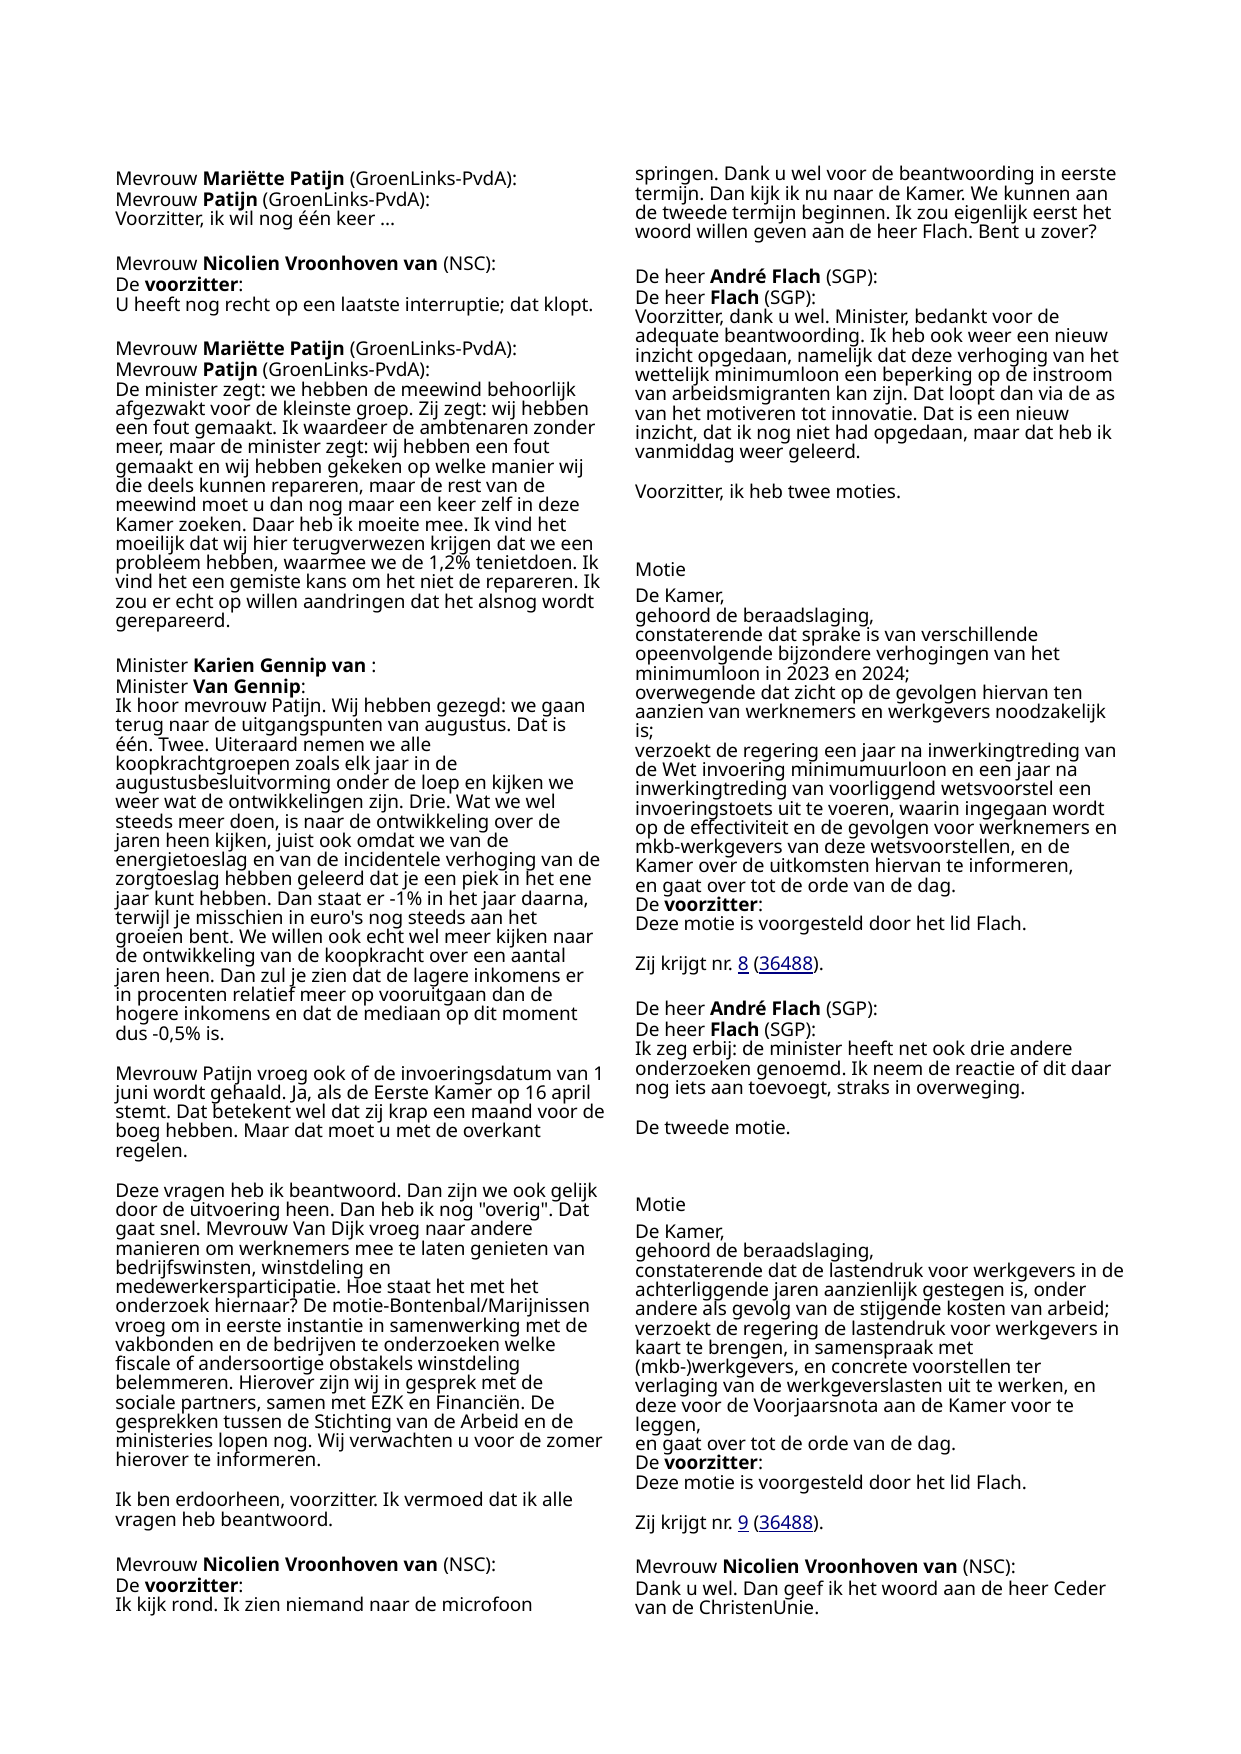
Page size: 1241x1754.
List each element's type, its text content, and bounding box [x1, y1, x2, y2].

text De heer André Flach (SGP): [635, 995, 1125, 1021]
text De voorzitter: [635, 896, 1125, 915]
text Zij krijgt nr. 9 (36488). [635, 1514, 1125, 1533]
text U heeft nog recht op een laatste interruptie; dat klopt. [115, 296, 605, 315]
text Mevrouw Patijn (GroenLinks-PvdA): [115, 191, 605, 210]
text Minister Karien Gennip van : [115, 652, 605, 678]
text Dank u wel. Dan geef ik het woord aan de heer Ceder van de ChristenUnie. [635, 1579, 1125, 1618]
text Voorzitter, ik heb twee moties. [635, 483, 1125, 502]
text De Kamer, [635, 587, 1125, 607]
text De heer Flach (SGP): [635, 1021, 1125, 1040]
text Deze motie is voorgesteld door het lid Flach. [635, 1474, 1125, 1493]
text Mevrouw Patijn vroeg ook of de invoeringsdatum van 1 juni wordt gehaald. Ja, als de Eerste Kamer op 16 april stemt. Dat betekent wel dat zij krap een maand voor de boeg hebben. Maar dat moet u met de overkant regelen. [115, 1064, 605, 1161]
text Motie [635, 556, 1125, 582]
text Mevrouw Nicolien Vroonhoven van (NSC): [635, 1554, 1125, 1579]
text Ik ben erdoorheen, voorzitter. Ik vermoed dat ik alle vragen heb beantwoord. [115, 1491, 605, 1530]
text Mevrouw Mariëtte Patijn (GroenLinks-PvdA): [115, 336, 605, 361]
text Deze motie is voorgesteld door het lid Flach. [635, 915, 1125, 934]
text Mevrouw Nicolien Vroonhoven van (NSC): [115, 251, 605, 276]
text Ik kijk rond. Ik zien niemand naar de microfoon [115, 1596, 605, 1615]
text gehoord de beraadslaging, [635, 1242, 1125, 1262]
text Voorzitter, dank u wel. Minister, bedankt voor de adequate beantwoording. Ik heb ook weer een nieuw inzicht opgedaan, namelijk dat deze verhoging van het wettelijk minimumloon een beperking op de instroom van arbeidsmigranten kan zijn. Dat loopt dan via de as van het motiveren tot innovatie. Dat is een nieuw inzicht, dat ik nog niet had opgedaan, maar dat heb ik vanmiddag weer geleerd. [635, 308, 1125, 462]
text springen. Dank u wel voor de beantwoording in eerste termijn. Dan kijk ik nu naar de Kamer. We kunnen aan de tweede termijn beginnen. Ik zou eigenlijk eerst het woord willen geven aan de heer Flach. Bent u zover? [635, 165, 1125, 242]
text Minister Van Gennip: [115, 678, 605, 697]
text constaterende dat sprake is van verschillende opeenvolgende bijzondere verhogingen van het minimumloon in 2023 en 2024; [635, 626, 1125, 684]
text De heer Flach (SGP): [635, 289, 1125, 308]
text De heer André Flach (SGP): [635, 263, 1125, 289]
text De tweede motie. [635, 1119, 1125, 1138]
text verzoekt de regering een jaar na inwerkingtreding van de Wet invoering minimumuurloon en een jaar na inwerkingtreding van voorliggend wetsvoorstel een invoeringstoets uit te voeren, waarin ingegaan wordt op de effectiviteit en de gevolgen voor werknemers en mkb-werkgevers van deze wetsvoorstellen, en de Kamer over de uitkomsten hiervan te informeren, [635, 742, 1125, 877]
text De voorzitter: [115, 276, 605, 296]
text De Kamer, [635, 1223, 1125, 1242]
text De voorzitter: [635, 1454, 1125, 1474]
text en gaat over tot de orde van de dag. [635, 1435, 1125, 1454]
text constaterende dat de lastendruk voor werkgevers in de achterliggende jaren aanzienlijk gestegen is, onder andere als gevolg van de stijgende kosten van arbeid; [635, 1262, 1125, 1319]
text De voorzitter: [115, 1577, 605, 1596]
text Ik hoor mevrouw Patijn. Wij hebben gezegd: we gaan terug naar de uitgangspunten van augustus. Dat is één. Twee. Uiteraard nemen we alle koopkrachtgroepen zoals elk jaar in de augustusbesluitvorming onder de loep en kijken we weer wat de ontwikkelingen zijn. Drie. Wat we wel steeds meer doen, is naar de ontwikkeling over de jaren heen kijken, juist ook omdat we van de energietoeslag en van de incidentele verhoging van de zorgtoeslag hebben geleerd dat je een piek in het ene jaar kunt hebben. Dan staat er -1% in het jaar daarna, terwijl je misschien in euro's nog steeds aan het groeien bent. We willen ook echt wel meer kijken naar de ontwikkeling van de koopkracht over een aantal jaren heen. Dan zul je zien dat de lagere inkomens er in procenten relatief meer op vooruitgaan dan de hogere inkomens en dat de mediaan op dit moment dus -0,5% is. [115, 697, 605, 1044]
text De minister zegt: we hebben de meewind behoorlijk afgezwakt voor de kleinste groep. Zij zegt: wij hebben een fout gemaakt. Ik waardeer de ambtenaren zonder meer, maar de minister zegt: wij hebben een fout gemaakt en wij hebben gekeken op welke manier wij die deels kunnen repareren, maar de rest van de meewind moet u dan nog maar een keer zelf in deze Kamer zoeken. Daar heb ik moeite mee. Ik vind het moeilijk dat wij hier terugverwezen krijgen dat we een probleem hebben, waarmee we de 1,2% tenietdoen. Ik vind het een gemiste kans om het niet de repareren. Ik zou er echt op willen aandringen dat het alsnog wordt gerepareerd. [115, 381, 605, 631]
text gehoord de beraadslaging, [635, 607, 1125, 626]
text Voorzitter, ik wil nog één keer ... [115, 210, 605, 230]
text en gaat over tot de orde van de dag. [635, 877, 1125, 896]
text overwegende dat zicht op de gevolgen hiervan ten aanzien van werknemers en werkgevers noodzakelijk is; [635, 684, 1125, 742]
text Ik zeg erbij: de minister heeft net ook drie andere onderzoeken genoemd. Ik neem de reactie of dit daar nog iets aan toevoegt, straks in overweging. [635, 1040, 1125, 1098]
text Deze vragen heb ik beantwoord. Dan zijn we ook gelijk door de uitvoering heen. Dan heb ik nog "overig". Dat gaat snel. Mevrouw Van Dijk vroeg naar andere manieren om werknemers mee te laten genieten van bedrijfswinsten, winstdeling en medewerkersparticipatie. Hoe staat het met het onderzoek hiernaar? De motie-Bontenbal/Marijnissen vroeg om in eerste instantie in samenwerking met de vakbonden en de bedrijven te onderzoeken welke fiscale of andersoortige obstakels winstdeling belemmeren. Hierover zijn wij in gesprek met de sociale partners, samen met EZK en Financiën. De gesprekken tussen de Stichting van de Arbeid en de ministeries lopen nog. Wij verwachten u voor de zomer hierover te informeren. [115, 1182, 605, 1471]
text Zij krijgt nr. 8 (36488). [635, 955, 1125, 974]
text Mevrouw Nicolien Vroonhoven van (NSC): [115, 1551, 605, 1577]
text Mevrouw Mariëtte Patijn (GroenLinks-PvdA): [115, 165, 605, 191]
text Mevrouw Patijn (GroenLinks-PvdA): [115, 361, 605, 381]
text verzoekt de regering de lastendruk voor werkgevers in kaart te brengen, in samenspraak met (mkb-)werkgevers, en concrete voorstellen ter verlaging van de werkgeverslasten uit te werken, en deze voor de Voorjaarsnota aan de Kamer voor te leggen, [635, 1319, 1125, 1435]
text Motie [635, 1191, 1125, 1217]
